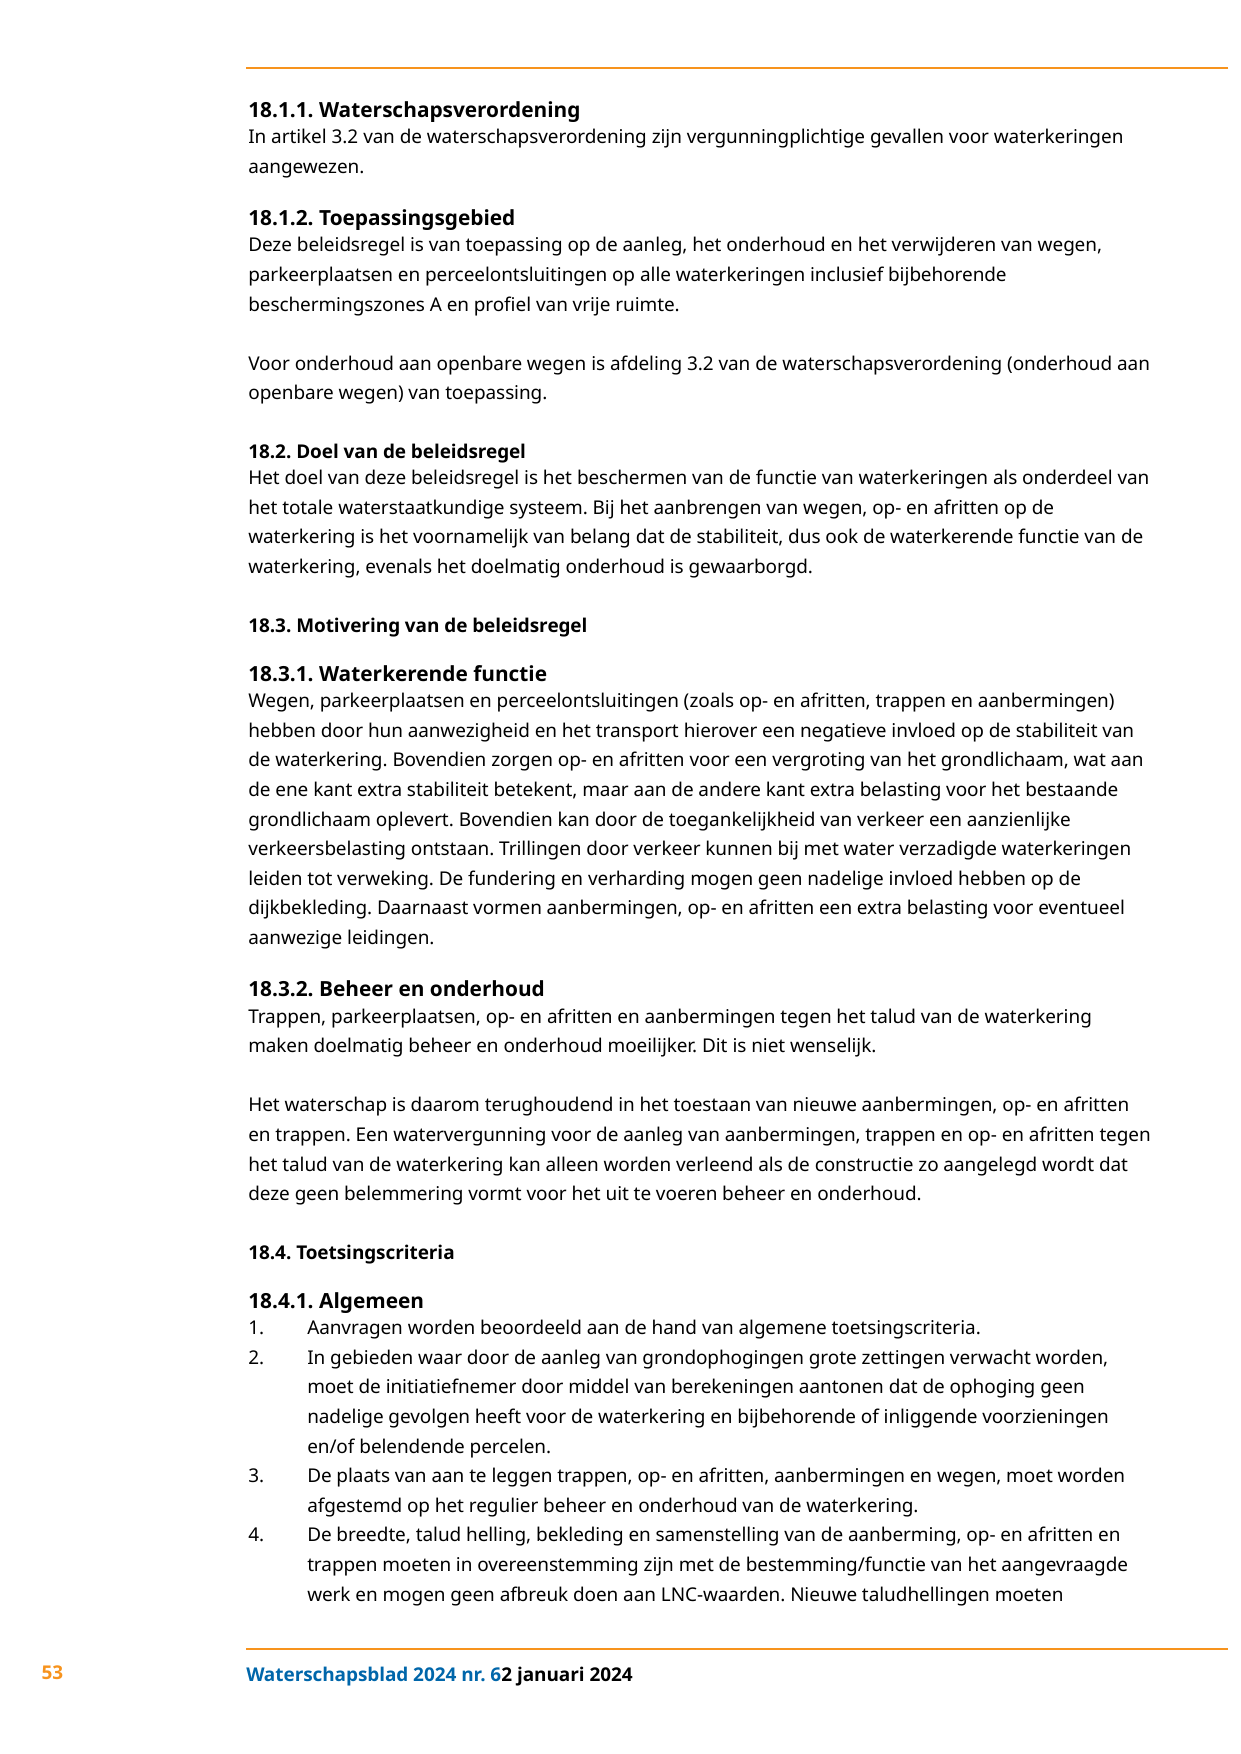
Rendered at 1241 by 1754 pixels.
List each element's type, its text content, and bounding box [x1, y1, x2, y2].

text 18.1.1. Waterschapsverordening [248, 95, 1152, 123]
list De plaats van aan te leggen trappen, op- en afritten, aanbermingen en wegen, moet worden afgestemd op het regulier beheer en onderhoud van de waterkering. [248, 1462, 1152, 1518]
picture [41, 47, 231, 172]
list De breedte, talud helling, bekleding en samenstelling van de aanberming, op- en afritten en trappen moeten in overeenstemming zijn met de bestemming/functie van het aangevraagde werk en mogen geen afbreuk doen aan LNC-waarden. Nieuwe taludhellingen moeten [248, 1522, 1152, 1607]
text 18.4. Toetsingscriteria [248, 1239, 1152, 1265]
list In gebieden waar door de aanleg van grondophogingen grote zettingen verwacht worden, moet de initiatiefnemer door middel van berekeningen aantonen dat de ophoging geen nadelige gevolgen heeft voor de waterkering en bijbehorende of inliggende voorzieningen en/of belendende percelen. [248, 1344, 1152, 1459]
text 18.3. Motivering van de beleidsregel [248, 612, 1152, 638]
text Het waterschap is daarom terughoudend in het toestaan van nieuwe aanbermingen, op- en afritten en trappen. Een watervergunning voor de aanleg van aanbermingen, trappen en op- en afritten tegen het talud van de waterkering kan alleen worden verleend als de constructie zo aangelegd wordt dat deze geen belemmering vormt voor het uit te voeren beheer en onderhoud. [248, 1092, 1152, 1206]
text 18.3.2. Beheer en onderhoud [248, 974, 1152, 1003]
text Deze beleidsregel is van toepassing op de aanleg, het onderhoud en het verwijderen van wegen, parkeerplaatsen en perceelontsluitingen op alle waterkeringen inclusief bijbehorende beschermingszones A en profiel van vrije ruimte. [248, 232, 1152, 317]
list Aanvragen worden beoordeeld aan de hand van algemene toetsingscriteria. [248, 1314, 1152, 1340]
text Trappen, parkeerplaatsen, op- en afritten en aanbermingen tegen het talud van de waterkering maken doelmatig beheer en onderhoud moeilijker. Dit is niet wenselijk. [248, 1003, 1152, 1058]
text 18.2. Doel van de beleidsregel [248, 439, 1152, 464]
text 18.3.1. Waterkerende functie [248, 659, 1152, 687]
text In artikel 3.2 van de waterschapsverordening zijn vergunningplichtige gevallen voor waterkeringen aangewezen. [248, 123, 1152, 178]
text Wegen, parkeerplaatsen en perceelontsluitingen (zoals op- en afritten, trappen en aanbermingen) hebben door hun aanwezigheid en het transport hierover een negatieve invloed op de stabiliteit van de waterkering. Bovendien zorgen op- en afritten voor een vergroting van het grondlichaam, wat aan de ene kant extra stabiliteit betekent, maar aan de andere kant extra belasting voor het bestaande grondlichaam oplevert. Bovendien kan door de toegankelijkheid van verkeer een aanzienlijke verkeersbelasting ontstaan. Trillingen door verkeer kunnen bij met water verzadigde waterkeringen leiden tot verweking. De fundering en verharding mogen geen nadelige invloed hebben op de dijkbekleding. Daarnaast vormen aanbermingen, op- en afritten een extra belasting voor eventueel aanwezige leidingen. [248, 687, 1152, 950]
text Het doel van deze beleidsregel is het beschermen van de functie van waterkeringen als onderdeel van het totale waterstaatkundige systeem. Bij het aanbrengen van wegen, op- en afritten op de waterkering is het voornamelijk van belang dat de stabiliteit, dus ook de waterkerende functie van de waterkering, evenals het doelmatig onderhoud is gewaarborgd. [248, 464, 1152, 579]
text 18.1.2. Toepassingsgebied [248, 203, 1152, 232]
text Voor onderhoud aan openbare wegen is afdeling 3.2 van de waterschapsverordening (onderhoud aan openbare wegen) van toepassing. [248, 350, 1152, 405]
text 18.4.1. Algemeen [248, 1286, 1152, 1314]
